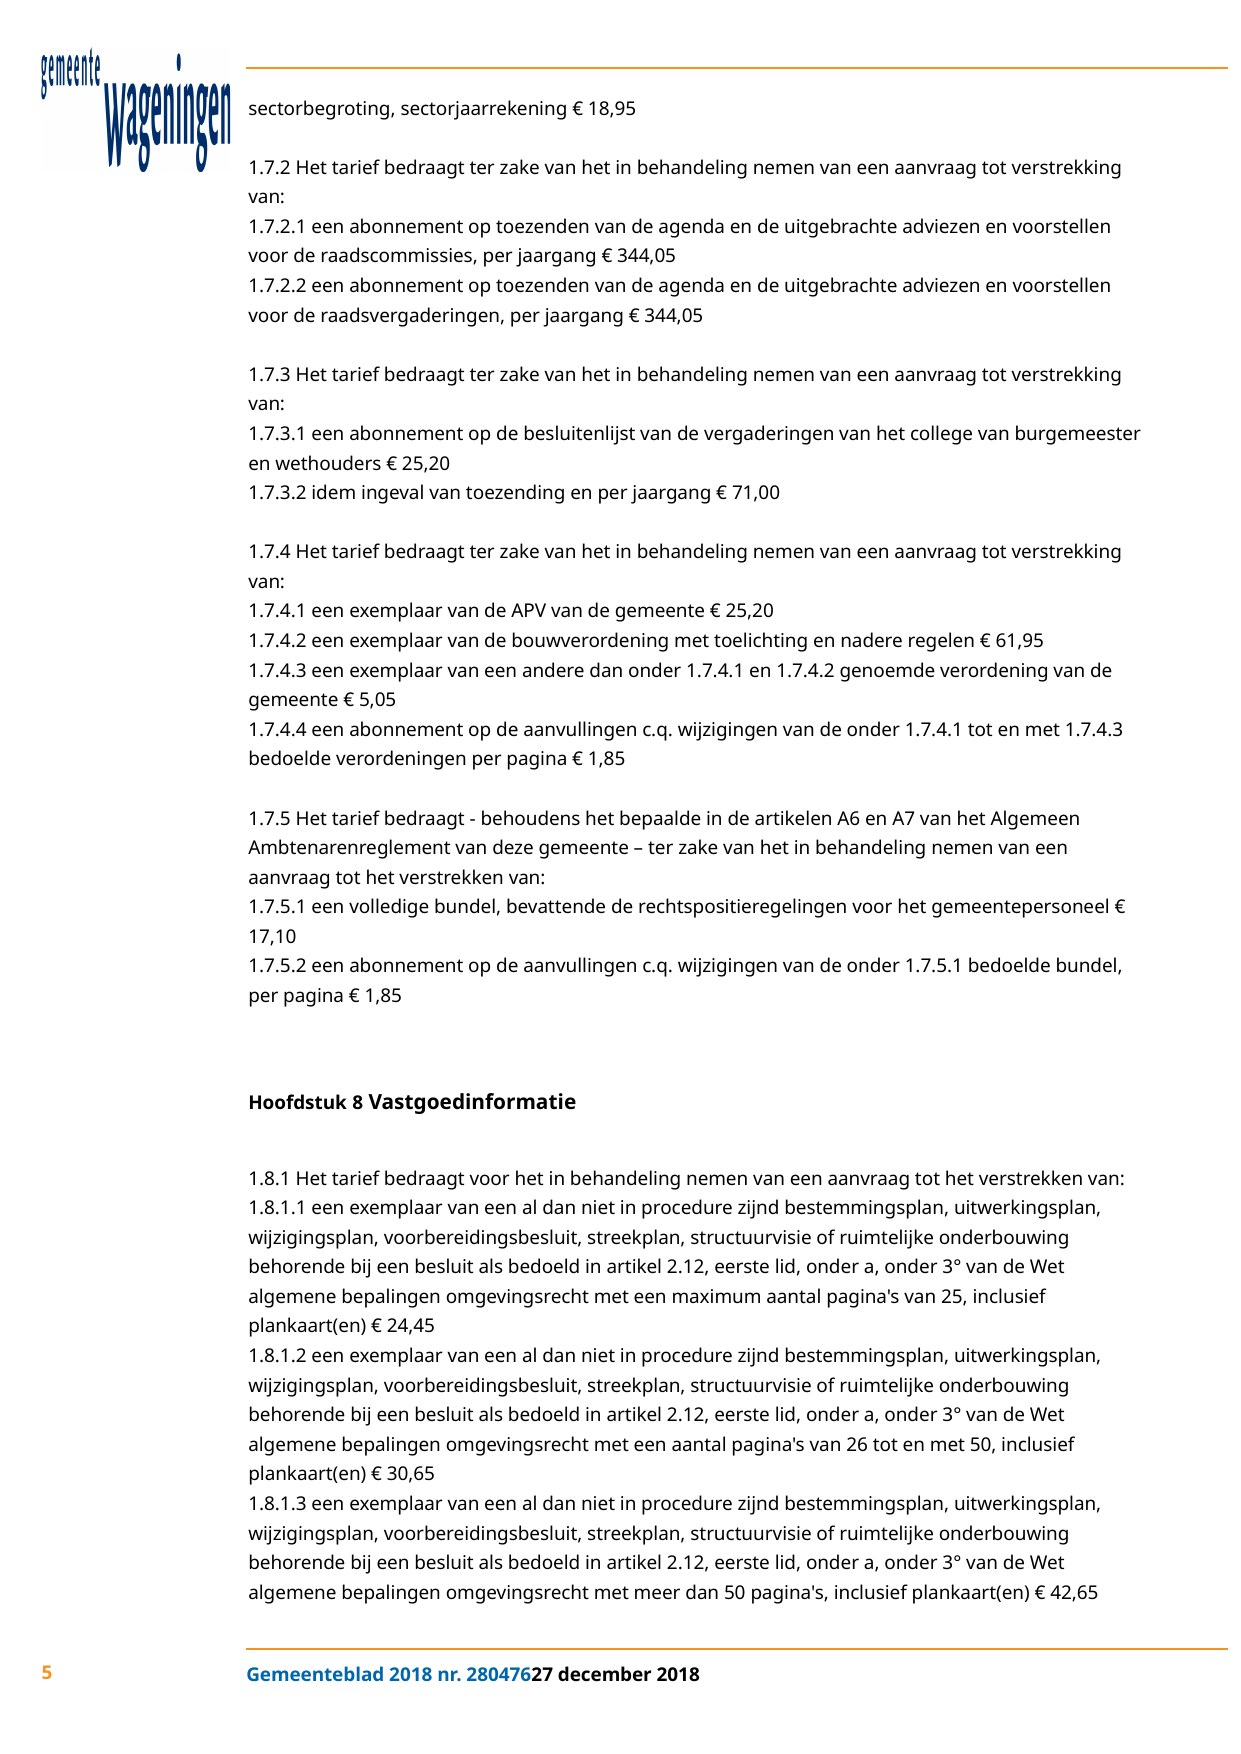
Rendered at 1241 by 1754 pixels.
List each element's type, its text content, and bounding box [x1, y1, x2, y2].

text 1.7.2 Het tarief bedraagt ter zake van het in behandeling nemen van een aanvraag tot verstrekking van: [248, 154, 1152, 209]
text 1.7.3.2 idem ingeval van toezending en per jaargang € 71,00 [248, 479, 1152, 505]
text Hoofdstuk 8 Vastgoedinformatie [248, 1087, 1152, 1116]
text 1.7.4.3 een exemplaar van een andere dan onder 1.7.4.1 en 1.7.4.2 genoemde verordening van de gemeente € 5,05 [248, 657, 1152, 712]
text 1.7.4.2 een exemplaar van de bouwverordening met toelichting en nadere regelen € 61,95 [248, 627, 1152, 653]
picture [41, 47, 231, 172]
text 1.7.3.1 een abonnement op de besluitenlijst van de vergaderingen van het college van burgemeester en wethouders € 25,20 [248, 420, 1152, 476]
text 1.8.1.3 een exemplaar van een al dan niet in procedure zijnd bestemmingsplan, uitwerkingsplan, wijzigingsplan, voorbereidingsbesluit, streekplan, structuurvisie of ruimtelijke onderbouwing behorende bij een besluit als bedoeld in artikel 2.12, eerste lid, onder a, onder 3° van de Wet algemene bepalingen omgevingsrecht met meer dan 50 pagina's, inclusief plankaart(en) € 42,65 [248, 1490, 1152, 1605]
text 1.7.3 Het tarief bedraagt ter zake van het in behandeling nemen van een aanvraag tot verstrekking van: [248, 361, 1152, 416]
text 1.7.2.1 een abonnement op toezenden van de agenda en de uitgebrachte adviezen en voorstellen voor de raadscommissies, per jaargang € 344,05 [248, 213, 1152, 268]
text 1.8.1 Het tarief bedraagt voor het in behandeling nemen van een aanvraag tot het verstrekken van: [248, 1165, 1152, 1191]
text 1.7.5.2 een abonnement op de aanvullingen c.q. wijzigingen van de onder 1.7.5.1 bedoelde bundel, per pagina € 1,85 [248, 953, 1152, 1008]
text 1.7.4.1 een exemplaar van de APV van de gemeente € 25,20 [248, 598, 1152, 623]
text 1.7.4.4 een abonnement op de aanvullingen c.q. wijzigingen van de onder 1.7.4.1 tot en met 1.7.4.3 bedoelde verordeningen per pagina € 1,85 [248, 716, 1152, 771]
text 1.7.2.2 een abonnement op toezenden van de agenda en de uitgebrachte adviezen en voorstellen voor de raadsvergaderingen, per jaargang € 344,05 [248, 272, 1152, 328]
text 1.7.5.1 een volledige bundel, bevattende de rechtspositieregelingen voor het gemeentepersoneel € 17,10 [248, 893, 1152, 949]
text 1.7.5 Het tarief bedraagt - behoudens het bepaalde in de artikelen A6 en A7 van het Algemeen Ambtenarenreglement van deze gemeente – ter zake van het in behandeling nemen van een aanvraag tot het verstrekken van: [248, 805, 1152, 890]
text 1.8.1.2 een exemplaar van een al dan niet in procedure zijnd bestemmingsplan, uitwerkingsplan, wijzigingsplan, voorbereidingsbesluit, streekplan, structuurvisie of ruimtelijke onderbouwing behorende bij een besluit als bedoeld in artikel 2.12, eerste lid, onder a, onder 3° van de Wet algemene bepalingen omgevingsrecht met een aantal pagina's van 26 tot en met 50, inclusief plankaart(en) € 30,65 [248, 1342, 1152, 1486]
text sectorbegroting, sectorjaarrekening € 18,95 [248, 95, 1152, 121]
text 1.7.4 Het tarief bedraagt ter zake van het in behandeling nemen van een aanvraag tot verstrekking van: [248, 538, 1152, 594]
text 1.8.1.1 een exemplaar van een al dan niet in procedure zijnd bestemmingsplan, uitwerkingsplan, wijzigingsplan, voorbereidingsbesluit, streekplan, structuurvisie of ruimtelijke onderbouwing behorende bij een besluit als bedoeld in artikel 2.12, eerste lid, onder a, onder 3° van de Wet algemene bepalingen omgevingsrecht met een maximum aantal pagina's van 25, inclusief plankaart(en) € 24,45 [248, 1194, 1152, 1338]
